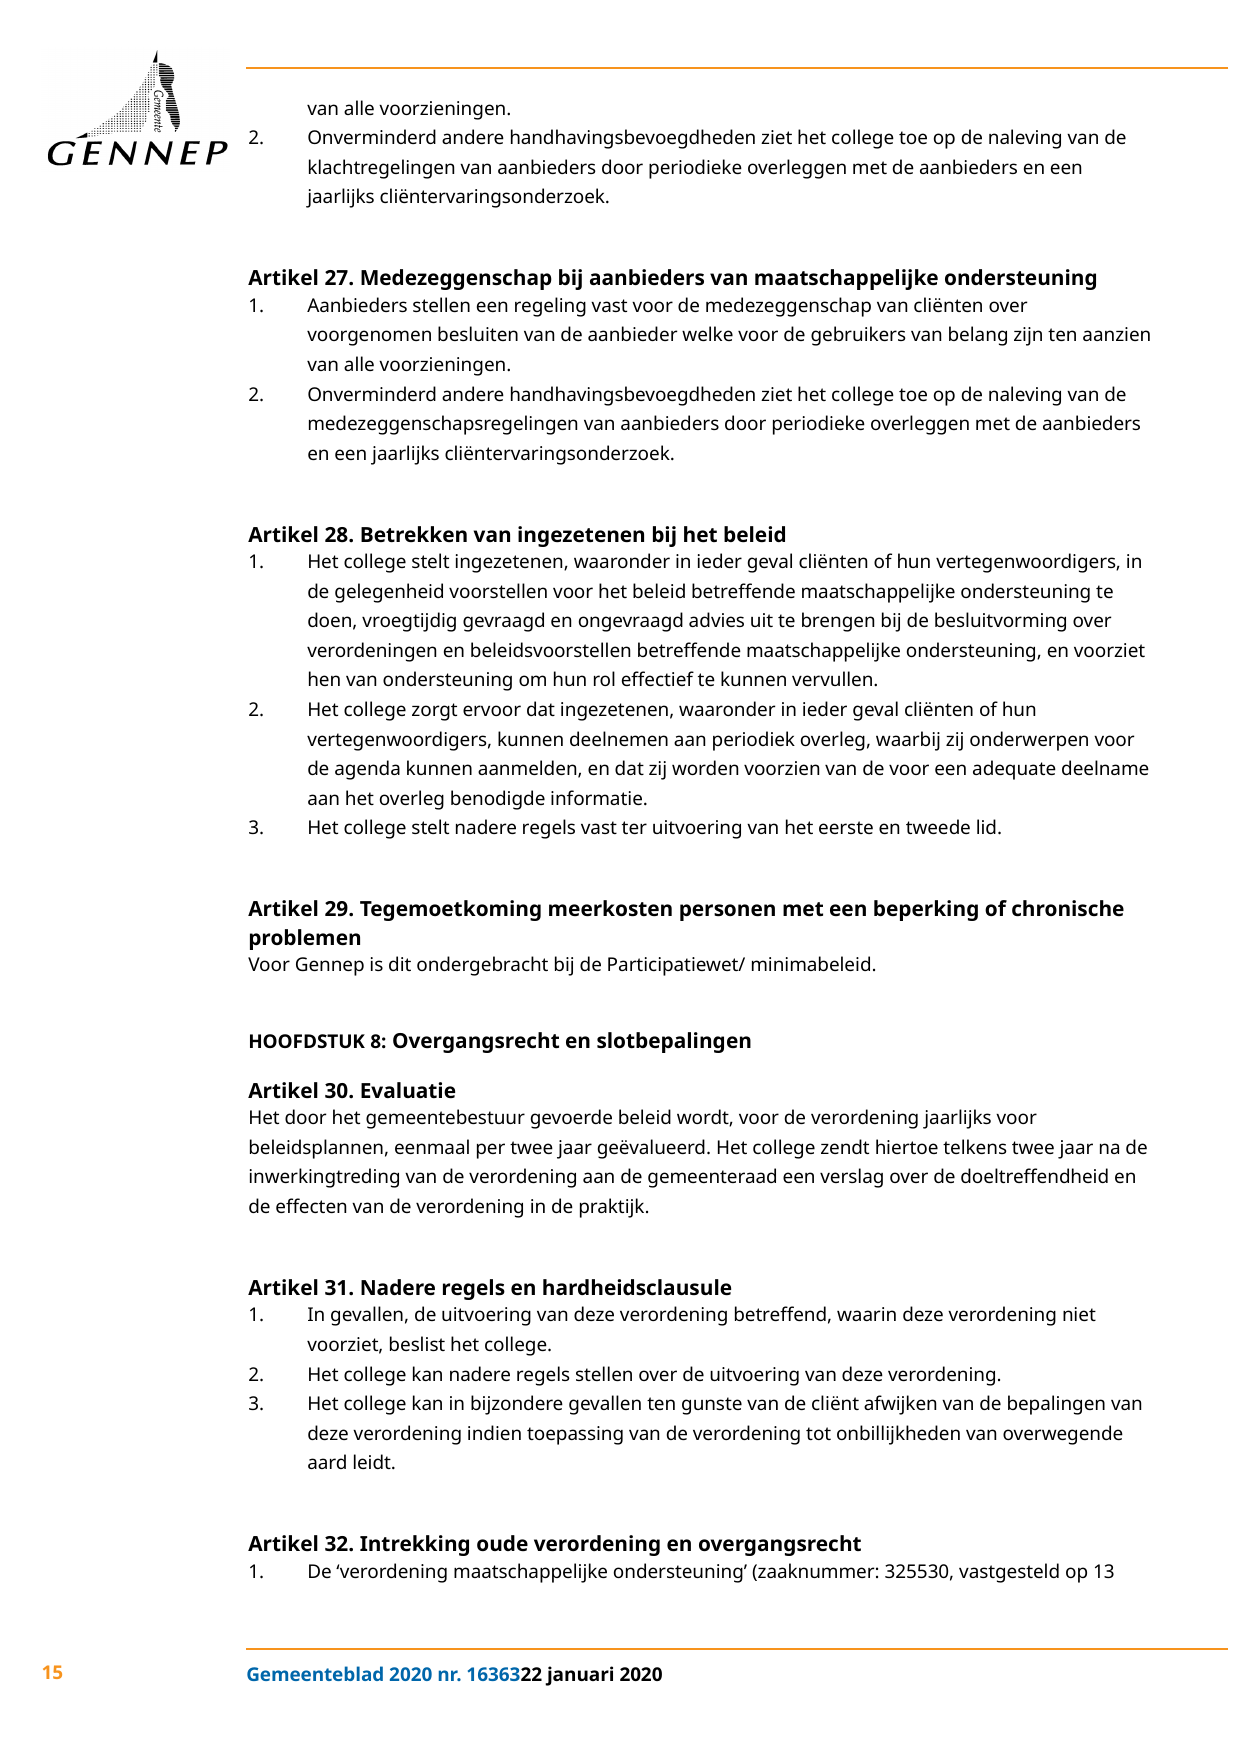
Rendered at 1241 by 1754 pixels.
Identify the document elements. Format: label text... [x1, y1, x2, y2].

list van alle voorzieningen. [248, 95, 1152, 121]
list De ‘verordening maatschappelijke ondersteuning’ (zaaknummer: 325530, vastgesteld op 13 [248, 1558, 1152, 1584]
list Aanbieders stellen een regeling vast voor de medezeggenschap van cliënten over voorgenomen besluiten van de aanbieder welke voor de gebruikers van belang zijn ten aanzien van alle voorzieningen. [248, 292, 1152, 377]
text Artikel 31. Nadere regels en hardheidsclausule [248, 1273, 1152, 1302]
picture [41, 47, 231, 172]
list In gevallen, de uitvoering van deze verordening betreffend, waarin deze verordening niet voorziet, beslist het college. [248, 1302, 1152, 1357]
list Het college stelt ingezetenen, waaronder in ieder geval cliënten of hun vertegenwoordigers, in de gelegenheid voorstellen voor het beleid betreffende maatschappelijke ondersteuning te doen, vroegtijdig gevraagd en ongevraagd advies uit te brengen bij de besluitvorming over verordeningen en beleidsvoorstellen betreffende maatschappelijke ondersteuning, en voorziet hen van ondersteuning om hun rol effectief te kunnen vervullen. [248, 548, 1152, 692]
text Artikel 29. Tegemoetkoming meerkosten personen met een beperking of chronische problemen [248, 894, 1152, 951]
list Onverminderd andere handhavingsbevoegdheden ziet het college toe op de naleving van de medezeggenschapsregelingen van aanbieders door periodieke overleggen met de aanbieders en een jaarlijks cliëntervaringsonderzoek. [248, 381, 1152, 466]
text Artikel 28. Betrekken van ingezetenen bij het beleid [248, 520, 1152, 548]
list Het college kan nadere regels stellen over de uitvoering van deze verordening. [248, 1361, 1152, 1386]
text HOOFDSTUK 8: Overgangsrecht en slotbepalingen [248, 1027, 1152, 1055]
list Het college kan in bijzondere gevallen ten gunste van de cliënt afwijken van de bepalingen van deze verordening indien toepassing van de verordening tot onbillijkheden van overwegende aard leidt. [248, 1390, 1152, 1475]
text Artikel 27. Medezeggenschap bij aanbieders van maatschappelijke ondersteuning [248, 263, 1152, 292]
text Artikel 32. Intrekking oude verordening en overgangsrecht [248, 1529, 1152, 1558]
text Voor Gennep is dit ondergebracht bij de Participatiewet/ minimabeleid. [248, 951, 1152, 977]
list Het college stelt nadere regels vast ter uitvoering van het eerste en tweede lid. [248, 814, 1152, 840]
list Het college zorgt ervoor dat ingezetenen, waaronder in ieder geval cliënten of hun vertegenwoordigers, kunnen deelnemen aan periodiek overleg, waarbij zij onderwerpen voor de agenda kunnen aanmelden, en dat zij worden voorzien van de voor een adequate deelname aan het overleg benodigde informatie. [248, 696, 1152, 811]
text Artikel 30. Evaluatie [248, 1076, 1152, 1104]
list Onverminderd andere handhavingsbevoegdheden ziet het college toe op de naleving van de klachtregelingen van aanbieders door periodieke overleggen met de aanbieders en een jaarlijks cliëntervaringsonderzoek. [248, 124, 1152, 209]
text Het door het gemeentebestuur gevoerde beleid wordt, voor de verordening jaarlijks voor beleidsplannen, eenmaal per twee jaar geëvalueerd. Het college zendt hiertoe telkens twee jaar na de inwerkingtreding van de verordening aan de gemeenteraad een verslag over de doeltreffendheid en de effecten van de verordening in de praktijk. [248, 1104, 1152, 1219]
